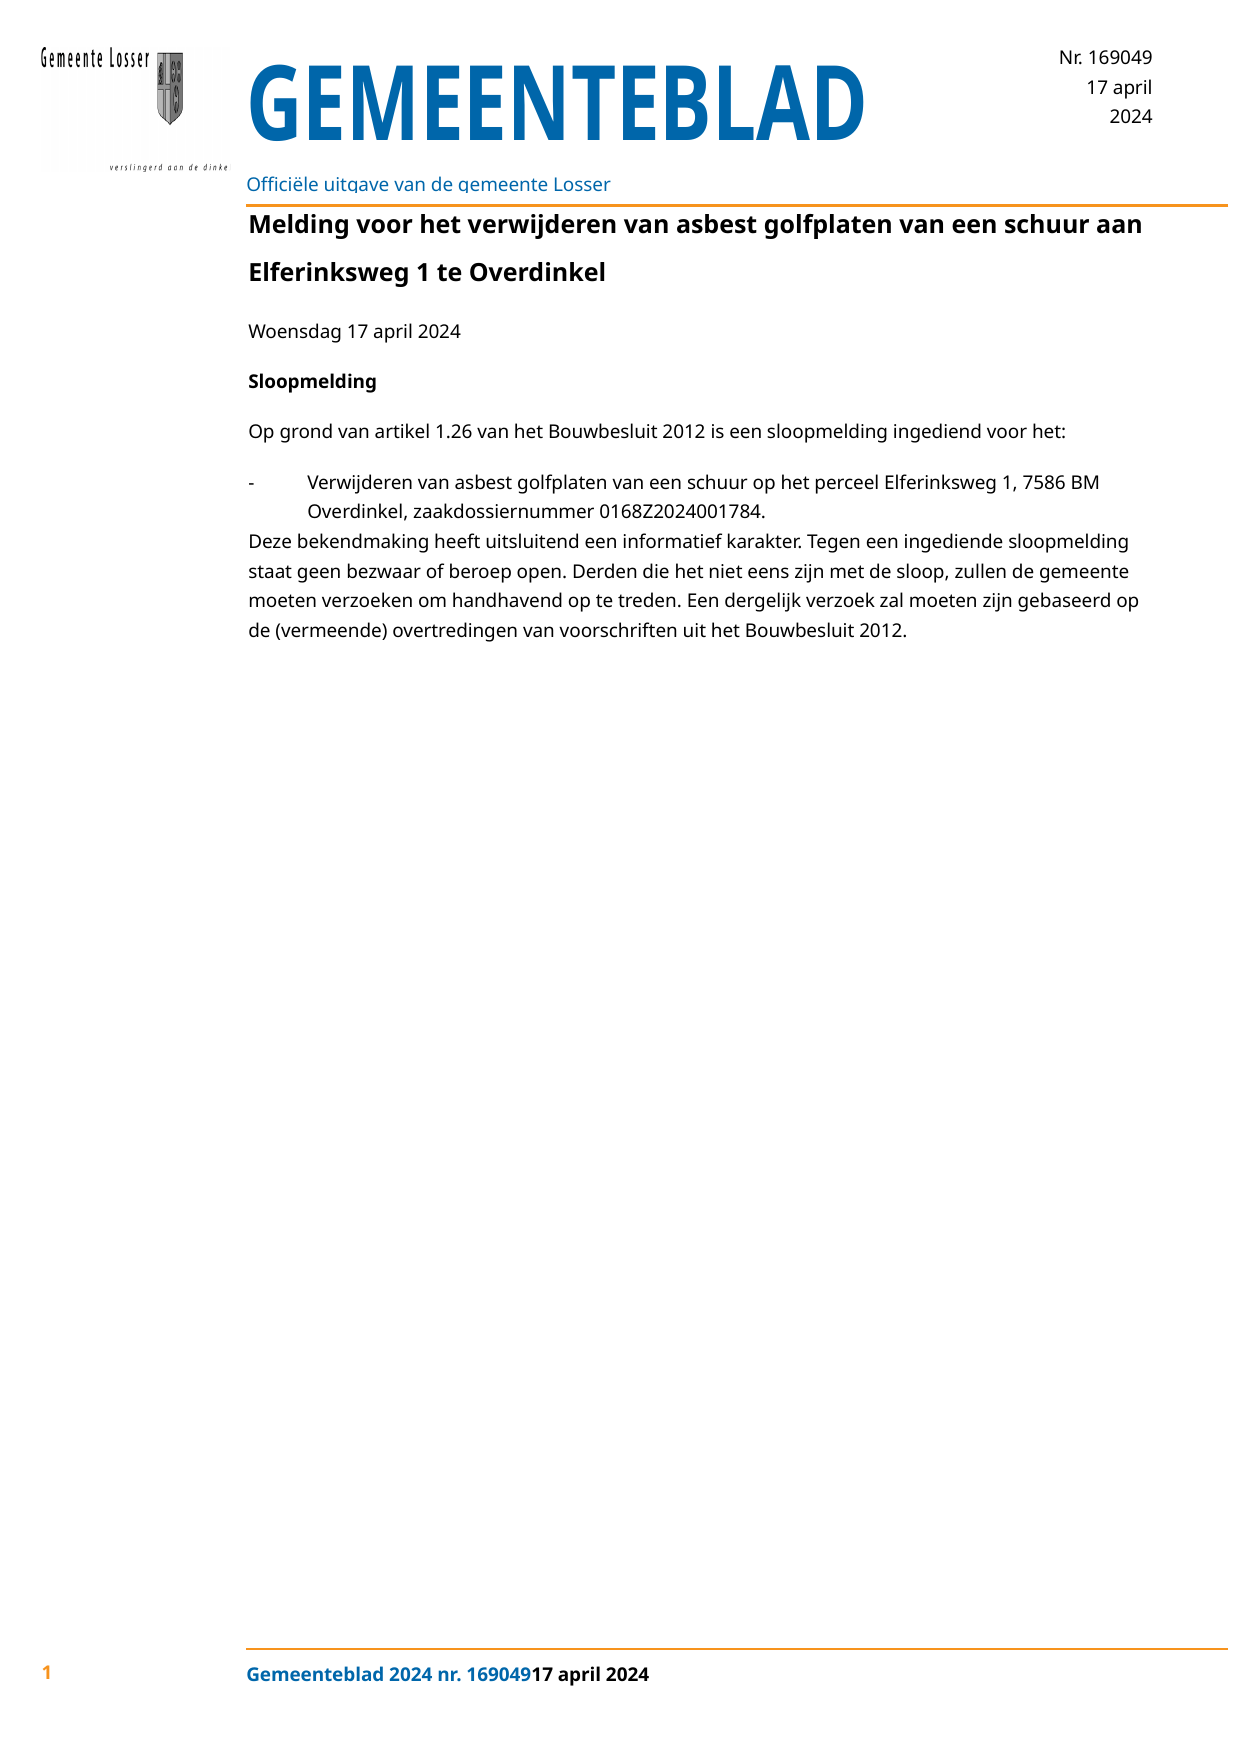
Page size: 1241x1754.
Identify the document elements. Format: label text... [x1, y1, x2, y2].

text Melding voor het verwijderen van asbest golfplaten van een schuur aan Elferinksweg 1 te Overdinkel [248, 207, 1152, 288]
picture [41, 47, 231, 172]
text Deze bekendmaking heeft uitsluitend een informatief karakter. Tegen een ingediende sloopmelding staat geen bezwaar of beroep open. Derden die het niet eens zijn met de sloop, zullen de gemeente moeten verzoeken om handhavend op te treden. Een dergelijk verzoek zal moeten zijn gebaseerd op de (vermeende) overtredingen van voorschriften uit het Bouwbesluit 2012. [248, 528, 1152, 643]
text Sloopmelding [248, 368, 1152, 394]
list Verwijderen van asbest golfplaten van een schuur op het perceel Elferinksweg 1, 7586 BM Overdinkel, zaakdossiernummer 0168Z2024001784. [248, 469, 1152, 524]
text Op grond van artikel 1.26 van het Bouwbesluit 2012 is een sloopmelding ingediend voor het: [248, 419, 1152, 444]
text Woensdag 17 april 2024 [248, 318, 1152, 344]
